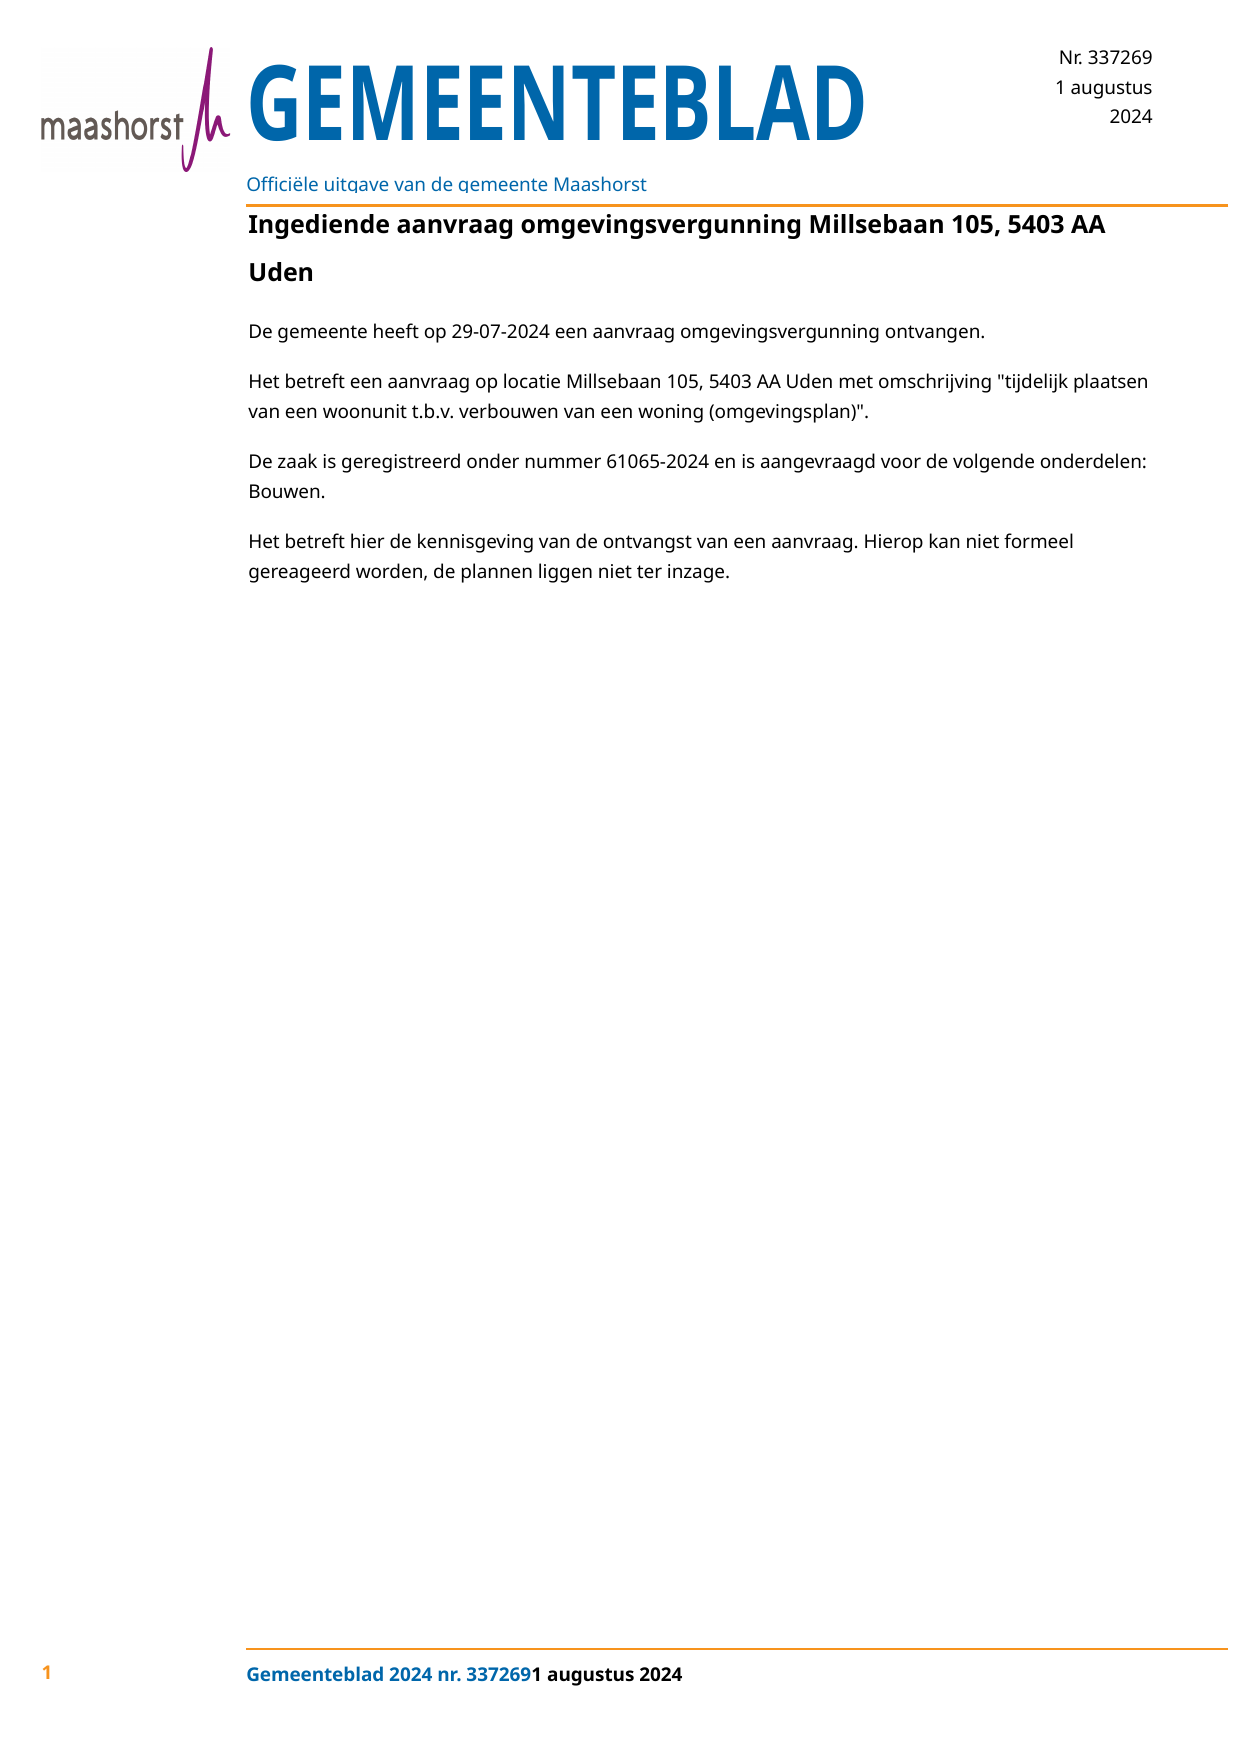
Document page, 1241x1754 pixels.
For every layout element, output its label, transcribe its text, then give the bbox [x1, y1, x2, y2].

text De zaak is geregistreerd onder nummer 61065-2024 en is aangevraagd voor de volgende onderdelen: Bouwen. [248, 448, 1152, 504]
picture [41, 47, 231, 172]
text Ingediende aanvraag omgevingsvergunning Millsebaan 105, 5403 AA Uden [248, 207, 1152, 288]
text Het betreft hier de kennisgeving van de ontvangst van een aanvraag. Hierop kan niet formeel gereageerd worden, de plannen liggen niet ter inzage. [248, 528, 1152, 584]
text De gemeente heeft op 29-07-2024 een aanvraag omgevingsvergunning ontvangen. [248, 318, 1152, 344]
text Het betreft een aanvraag op locatie Millsebaan 105, 5403 AA Uden met omschrijving "tijdelijk plaatsen van een woonunit t.b.v. verbouwen van een woning (omgevingsplan)". [248, 368, 1152, 424]
